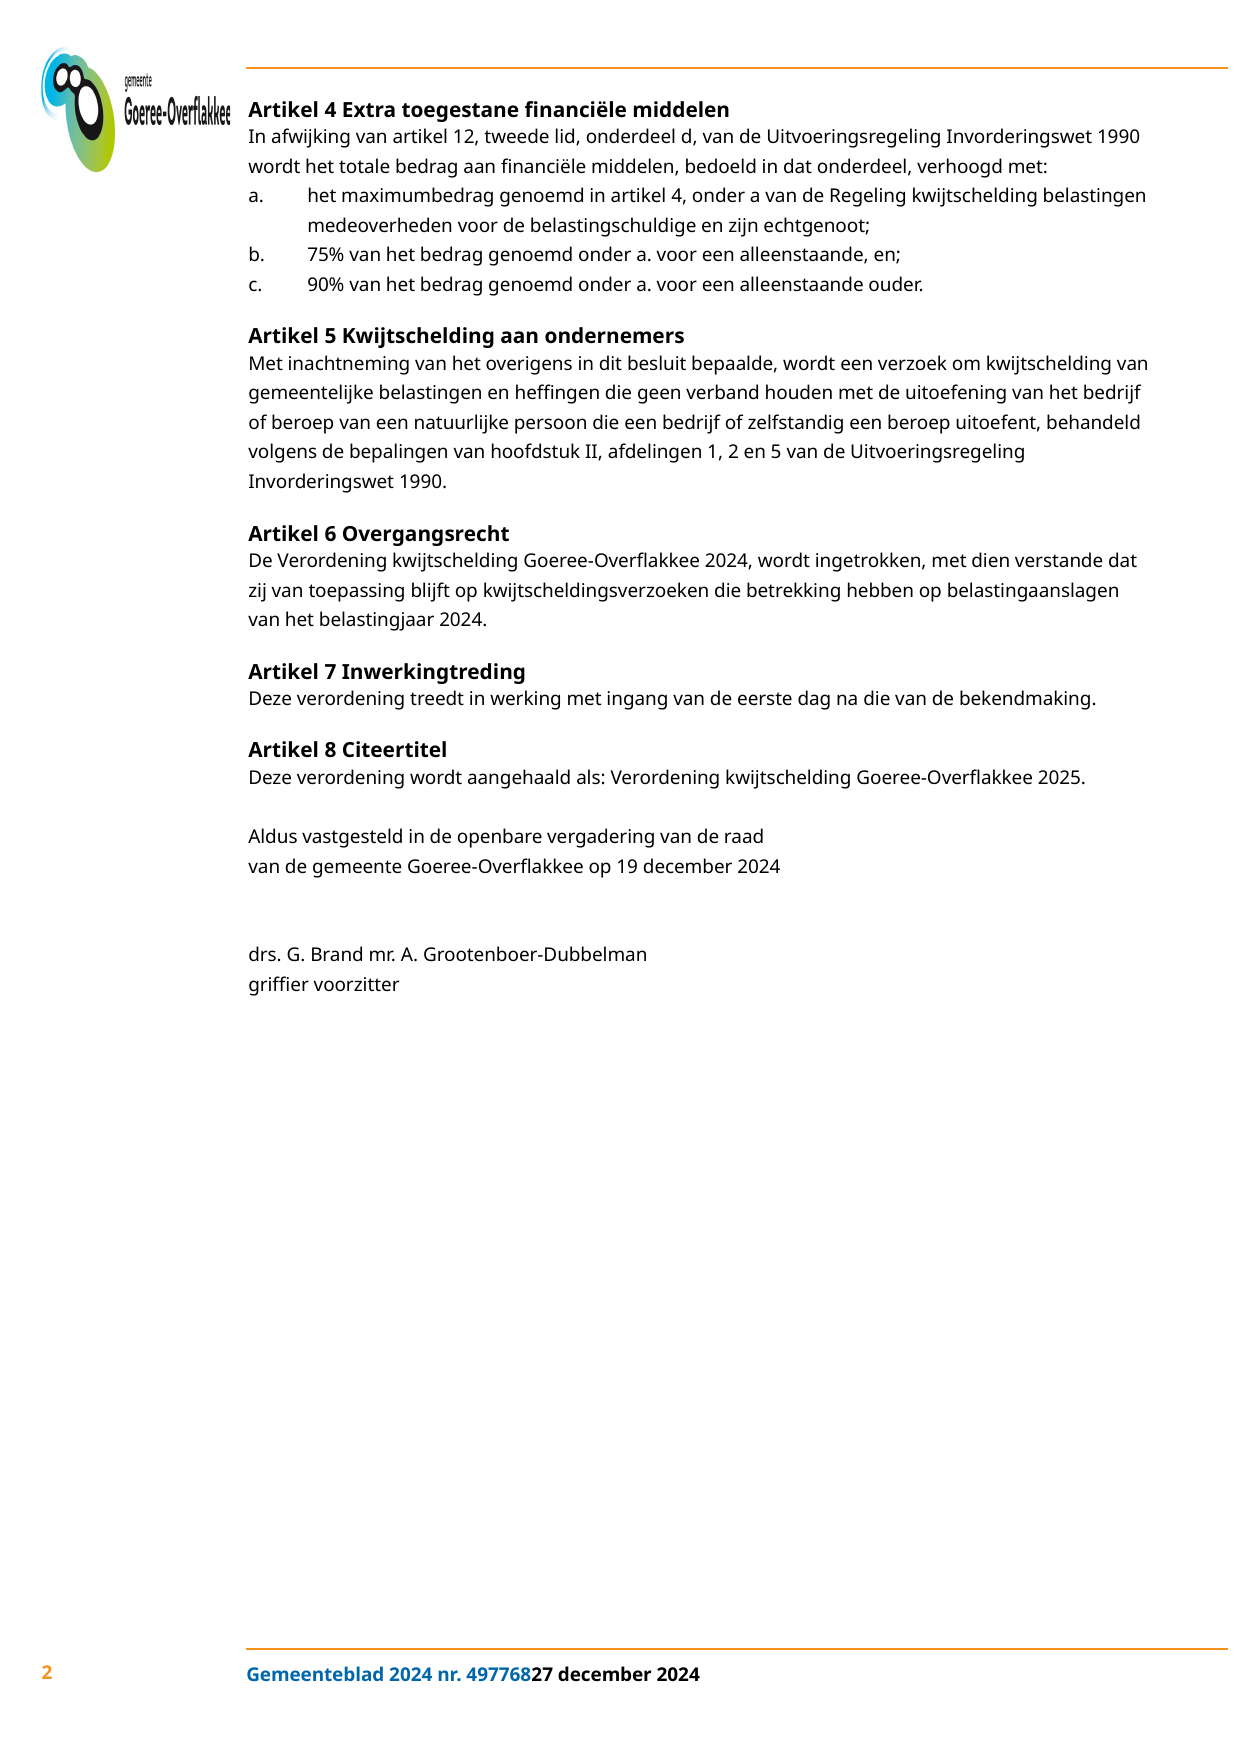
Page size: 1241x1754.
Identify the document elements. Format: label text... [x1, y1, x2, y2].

text De Verordening kwijtschelding Goeree-Overflakkee 2024, wordt ingetrokken, met dien verstande dat zij van toepassing blijft op kwijtscheldingsverzoeken die betrekking hebben op belastingaanslagen van het belastingjaar 2024. [248, 547, 1152, 632]
text Artikel 8 Citeertitel [248, 736, 1152, 764]
list 75% van het bedrag genoemd onder a. voor een alleenstaande, en; [248, 242, 1152, 267]
text Met inachtneming van het overigens in dit besluit bepaalde, wordt een verzoek om kwijtschelding van gemeentelijke belastingen en heffingen die geen verband houden met de uitoefening van het bedrijf of beroep van een natuurlijke persoon die een bedrijf of zelfstandig een beroep uitoefent, behandeld volgens de bepalingen van hoofdstuk II, afdelingen 1, 2 en 5 van de Uitvoeringsregeling Invorderingswet 1990. [248, 350, 1152, 494]
text Artikel 6 Overgangsrecht [248, 519, 1152, 547]
text In afwijking van artikel 12, tweede lid, onderdeel d, van de Uitvoeringsregeling Invorderingswet 1990 wordt het totale bedrag aan financiële middelen, bedoeld in dat onderdeel, verhoogd met: [248, 123, 1152, 178]
picture [41, 47, 231, 172]
text Artikel 7 Inwerkingtreding [248, 657, 1152, 685]
text Artikel 5 Kwijtschelding aan ondernemers [248, 322, 1152, 350]
list het maximumbedrag genoemd in artikel 4, onder a van de Regeling kwijtschelding belastingen medeoverheden voor de belastingschuldige en zijn echtgenoot; [248, 182, 1152, 238]
text drs. G. Brand mr. A. Grootenboer-Dubbelman [248, 942, 1152, 967]
text Deze verordening treedt in werking met ingang van de eerste dag na die van de bekendmaking. [248, 685, 1152, 711]
list 90% van het bedrag genoemd onder a. voor een alleenstaande ouder. [248, 271, 1152, 297]
text van de gemeente Goeree-Overflakkee op 19 december 2024 [248, 853, 1152, 878]
text Deze verordening wordt aangehaald als: Verordening kwijtschelding Goeree-Overflakkee 2025. [248, 764, 1152, 790]
text Aldus vastgesteld in de openbare vergadering van de raad [248, 823, 1152, 849]
text Artikel 4 Extra toegestane financiële middelen [248, 95, 1152, 123]
text griffier voorzitter [248, 971, 1152, 997]
